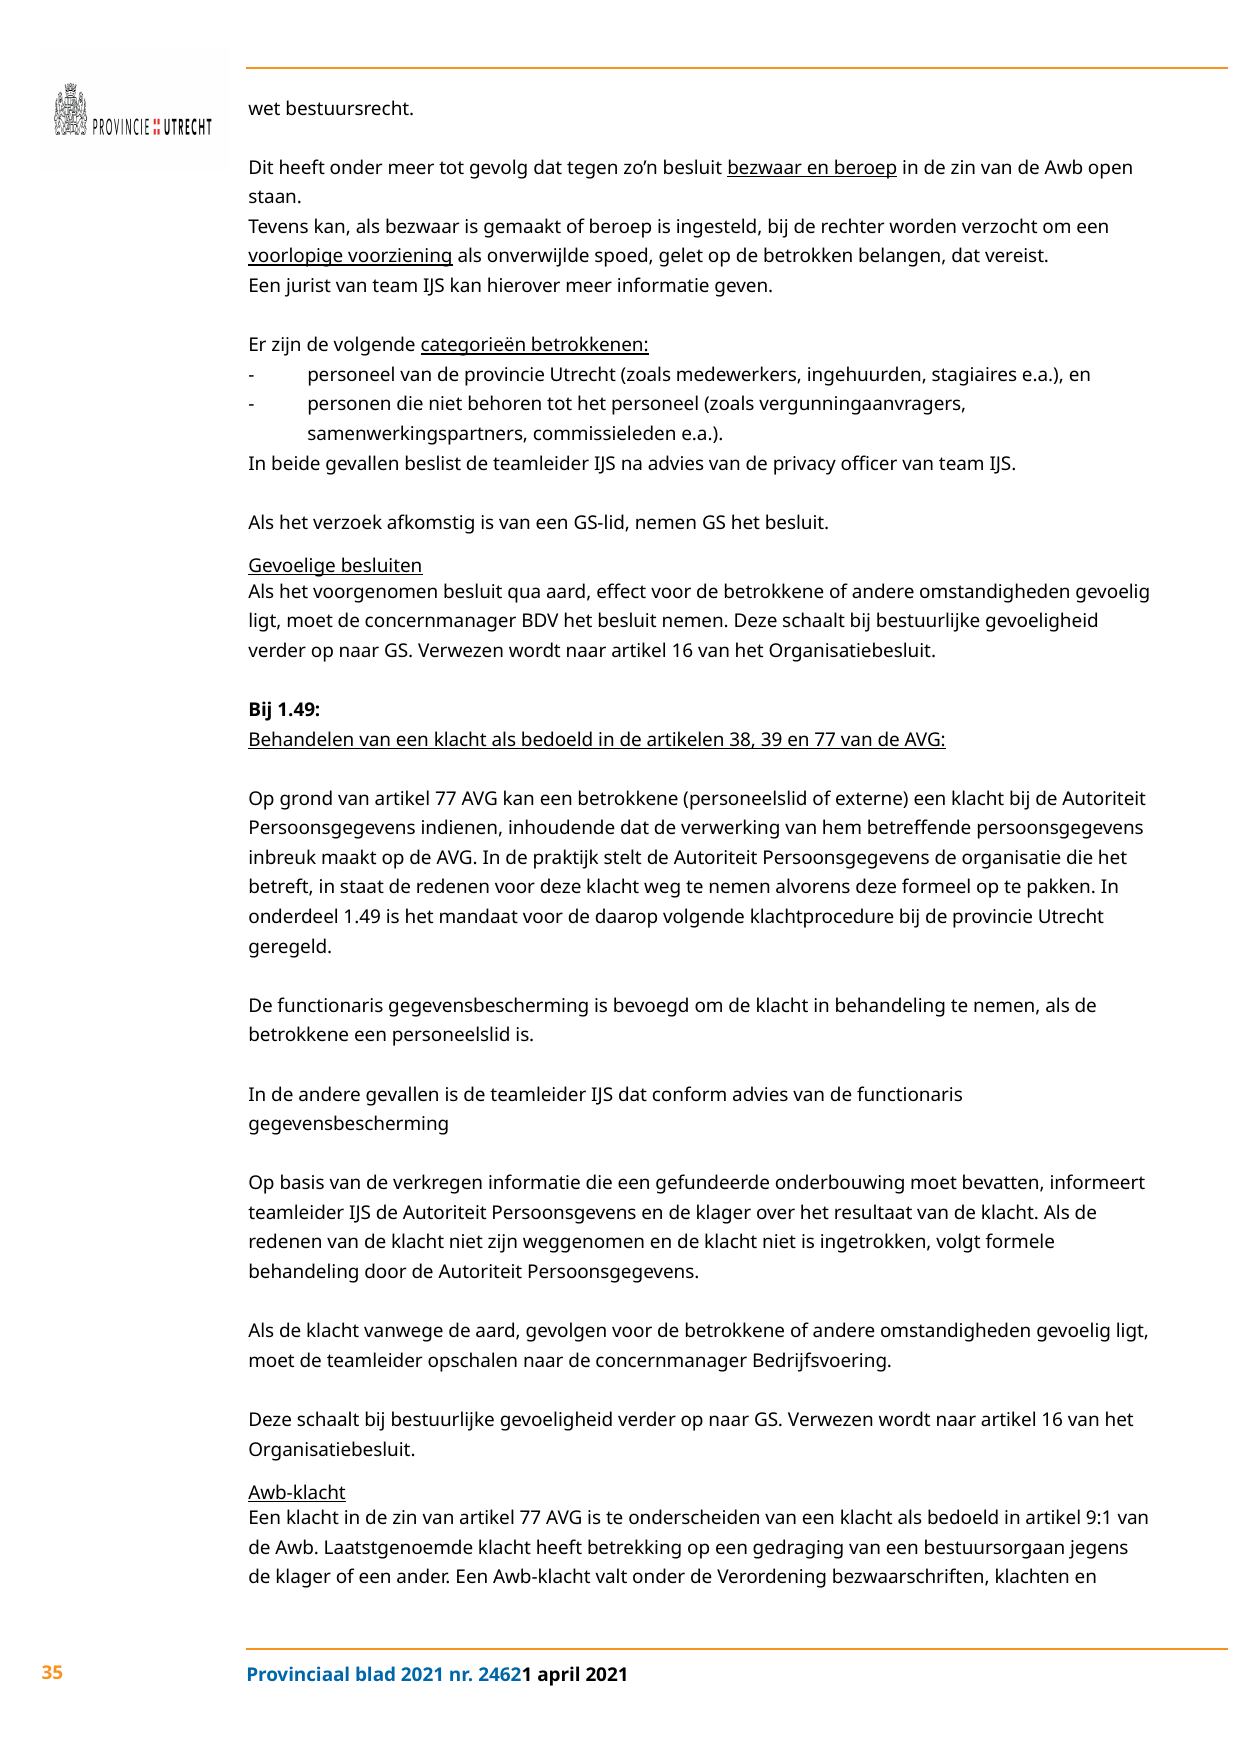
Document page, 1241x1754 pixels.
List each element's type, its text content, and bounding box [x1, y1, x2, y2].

text Tevens kan, als bezwaar is gemaakt of beroep is ingesteld, bij de rechter worden verzocht om een voorlopige voorziening als onverwijlde spoed, gelet op de betrokken belangen, dat vereist. [248, 213, 1152, 268]
text Op grond van artikel 77 AVG kan een betrokkene (personeelslid of externe) een klacht bij de Autoriteit Persoonsgegevens indienen, inhoudende dat de verwerking van hem betreffende persoonsgegevens inbreuk maakt op de AVG. In de praktijk stelt de Autoriteit Persoonsgegevens de organisatie die het betreft, in staat de redenen voor deze klacht weg te nemen alvorens deze formeel op te pakken. In onderdeel 1.49 is het mandaat voor de daarop volgende klachtprocedure bij de provincie Utrecht geregeld. [248, 785, 1152, 958]
text Bij 1.49: [248, 696, 1152, 722]
text In de andere gevallen is de teamleider IJS dat conform advies van de functionaris gegevensbescherming [248, 1081, 1152, 1136]
text De functionaris gegevensbescherming is bevoegd om de klacht in behandeling te nemen, als de betrokkene een personeelslid is. [248, 992, 1152, 1047]
text Behandelen van een klacht als bedoeld in de artikelen 38, 39 en 77 van de AVG: [248, 726, 1152, 751]
text Als het voorgenomen besluit qua aard, effect voor de betrokkene of andere omstandigheden gevoelig ligt, moet de concernmanager BDV het besluit nemen. Deze schaalt bij bestuurlijke gevoeligheid verder op naar GS. Verwezen wordt naar artikel 16 van het Organisatiebesluit. [248, 578, 1152, 663]
text Als de klacht vanwege de aard, gevolgen voor de betrokkene of andere omstandigheden gevoelig ligt, moet de teamleider opschalen naar de concernmanager Bedrijfsvoering. [248, 1317, 1152, 1373]
text Er zijn de volgende categorieën betrokkenen: [248, 331, 1152, 357]
text Op basis van de verkregen informatie die een gefundeerde onderbouwing moet bevatten, informeert teamleider IJS de Autoriteit Persoonsgevens en de klager over het resultaat van de klacht. Als de redenen van de klacht niet zijn weggenomen en de klacht niet is ingetrokken, volgt formele behandeling door de Autoriteit Persoonsgegevens. [248, 1169, 1152, 1284]
text In beide gevallen beslist de teamleider IJS na advies van de privacy officer van team IJS. [248, 450, 1152, 476]
text Een klacht in de zin van artikel 77 AVG is te onderscheiden van een klacht als bedoeld in artikel 9:1 van de Awb. Laatstgenoemde klacht heeft betrekking op een gedraging van een bestuursorgaan jegens de klager of een ander. Een Awb-klacht valt onder de Verordening bezwaarschriften, klachten en [248, 1504, 1152, 1589]
text Een jurist van team IJS kan hierover meer informatie geven. [248, 272, 1152, 298]
text Dit heeft onder meer tot gevolg dat tegen zo’n besluit bezwaar en beroep in de zin van de Awb open staan. [248, 154, 1152, 209]
picture [41, 47, 231, 172]
list personeel van de provincie Utrecht (zoals medewerkers, ingehuurden, stagiaires e.a.), en [248, 361, 1152, 387]
text Awb-klacht [248, 1479, 1152, 1504]
list personen die niet behoren tot het personeel (zoals vergunningaanvragers, samenwerkingspartners, commissieleden e.a.). [248, 391, 1152, 446]
text Als het verzoek afkomstig is van een GS-lid, nemen GS het besluit. [248, 509, 1152, 535]
text Deze schaalt bij bestuurlijke gevoeligheid verder op naar GS. Verwezen wordt naar artikel 16 van het Organisatiebesluit. [248, 1406, 1152, 1461]
text wet bestuursrecht. [248, 95, 1152, 121]
text Gevoelige besluiten [248, 552, 1152, 578]
